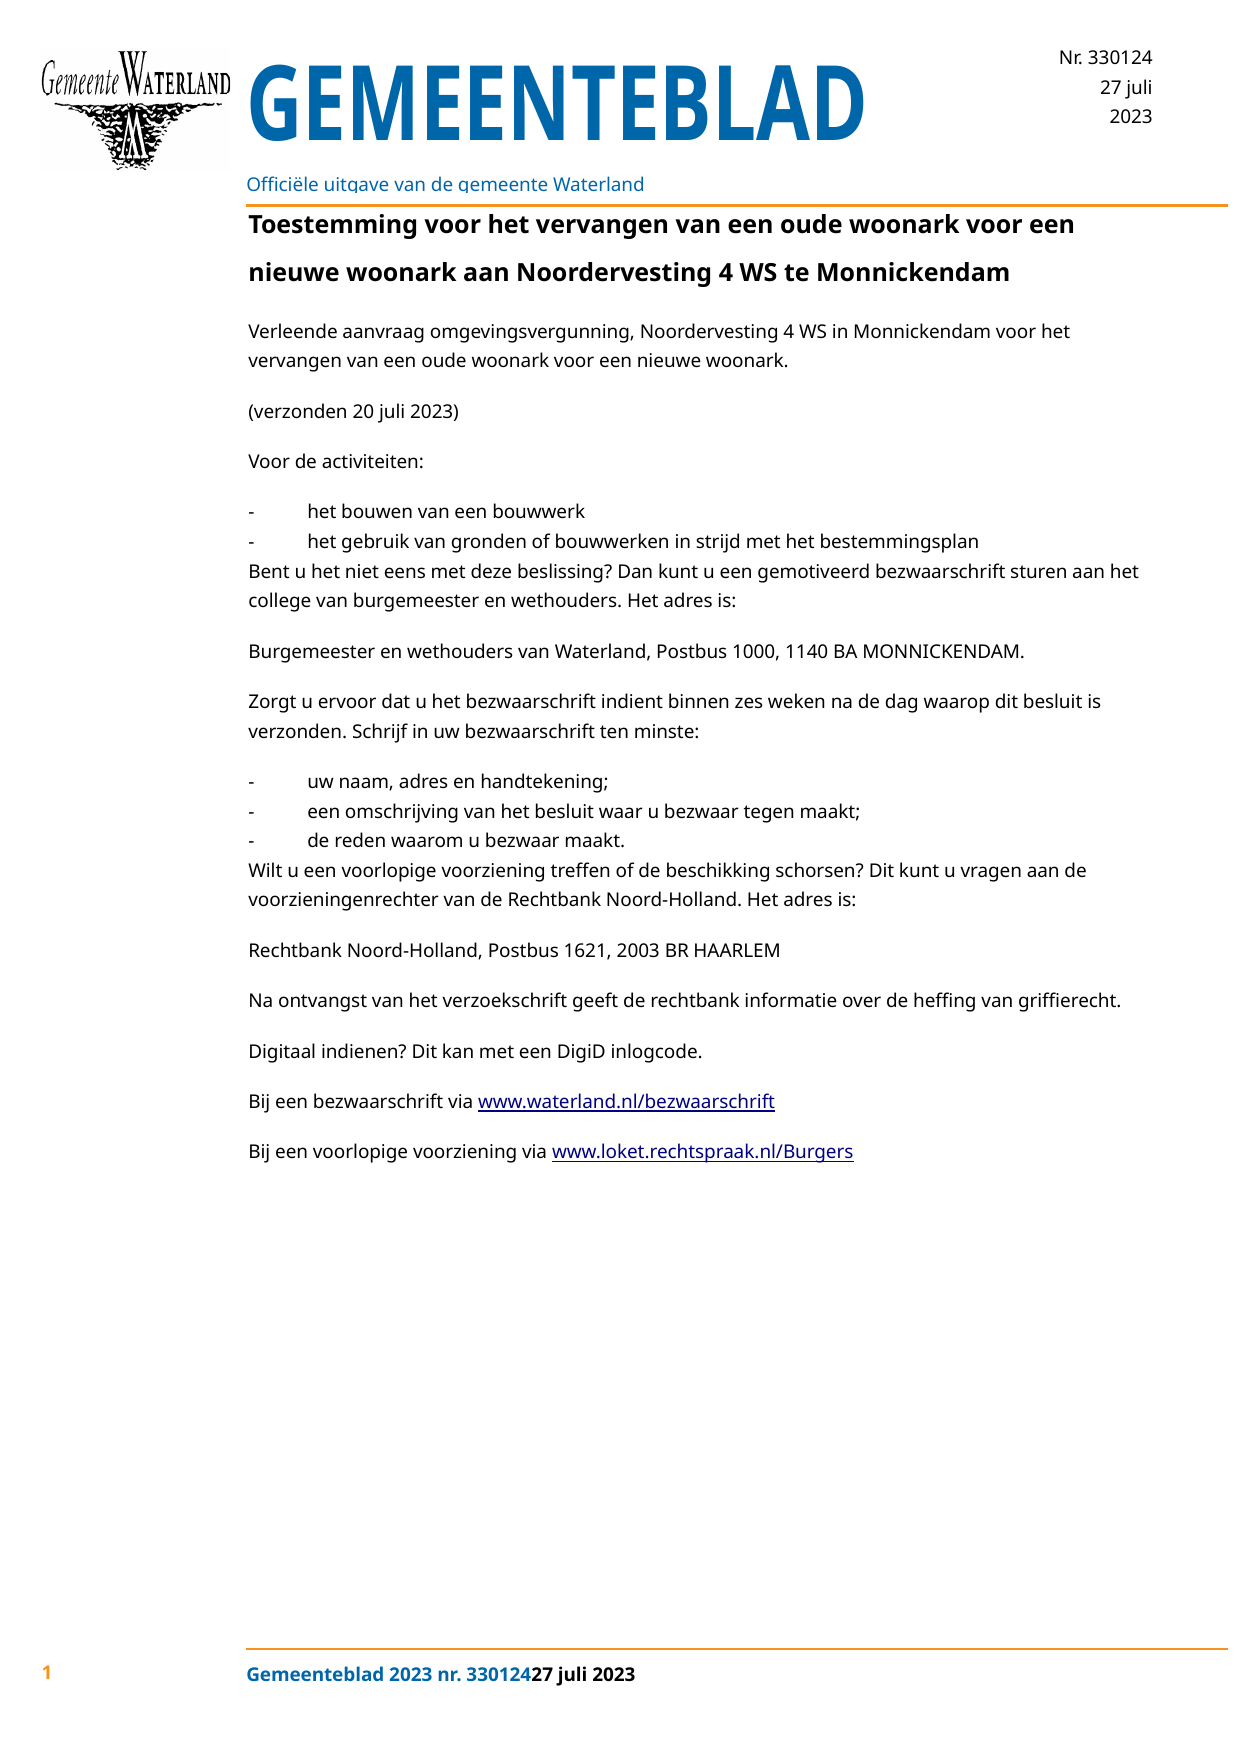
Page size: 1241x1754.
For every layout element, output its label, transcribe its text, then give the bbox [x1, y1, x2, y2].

text Verleende aanvraag omgevingsvergunning, Noordervesting 4 WS in Monnickendam voor het vervangen van een oude woonark voor een nieuwe woonark. [248, 318, 1152, 373]
text Toestemming voor het vervangen van een oude woonark voor een nieuwe woonark aan Noordervesting 4 WS te Monnickendam [248, 207, 1152, 288]
text Voor de activiteiten: [248, 448, 1152, 474]
list uw naam, adres en handtekening; [248, 768, 1152, 794]
list het gebruik van gronden of bouwwerken in strijd met het bestemmingsplan [248, 528, 1152, 554]
text Bij een voorlopige voorziening via www.loket.rechtspraak.nl/Burgers [248, 1139, 1152, 1164]
list het bouwen van een bouwwerk [248, 499, 1152, 524]
list een omschrijving van het besluit waar u bezwaar tegen maakt; [248, 798, 1152, 824]
text (verzonden 20 juli 2023) [248, 398, 1152, 424]
text Digitaal indienen? Dit kan met een DigiD inlogcode. [248, 1038, 1152, 1064]
text Bent u het niet eens met deze beslissing? Dan kunt u een gemotiveerd bezwaarschrift sturen aan het college van burgemeester en wethouders. Het adres is: [248, 558, 1152, 613]
text Wilt u een voorlopige voorziening treffen of de beschikking schorsen? Dit kunt u vragen aan de voorzieningenrechter van de Rechtbank Noord-Holland. Het adres is: [248, 857, 1152, 912]
text Rechtbank Noord-Holland, Postbus 1621, 2003 BR HAARLEM [248, 937, 1152, 963]
list de reden waarom u bezwaar maakt. [248, 827, 1152, 853]
text Burgemeester en wethouders van Waterland, Postbus 1000, 1140 BA MONNICKENDAM. [248, 638, 1152, 664]
text Zorgt u ervoor dat u het bezwaarschrift indient binnen zes weken na de dag waarop dit besluit is verzonden. Schrijf in uw bezwaarschrift ten minste: [248, 688, 1152, 744]
text Na ontvangst van het verzoekschrift geeft de rechtbank informatie over de heffing van griffierecht. [248, 987, 1152, 1013]
text Bij een bezwaarschrift via www.waterland.nl/bezwaarschrift [248, 1088, 1152, 1114]
picture [41, 47, 231, 172]
